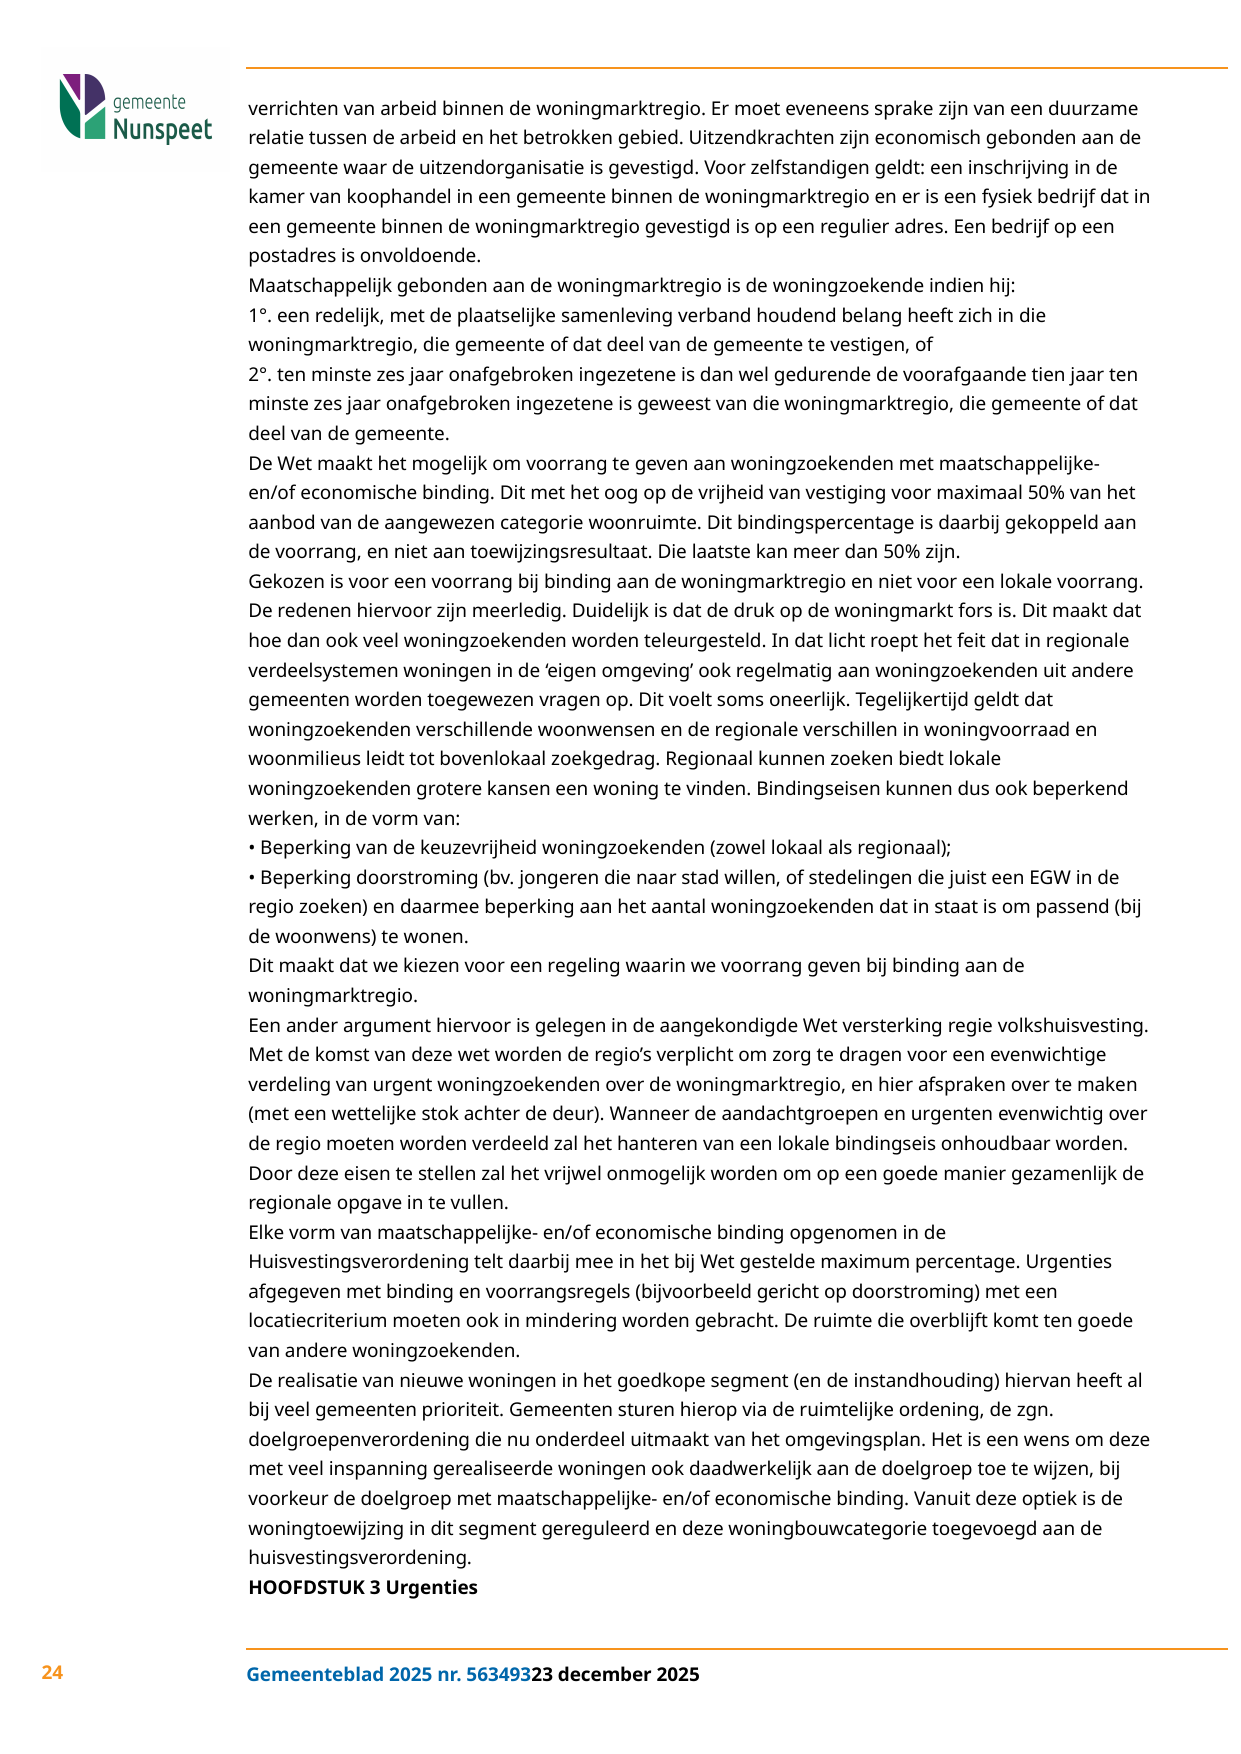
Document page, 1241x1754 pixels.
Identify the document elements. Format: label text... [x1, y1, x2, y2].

text Elke vorm van maatschappelijke- en/of economische binding opgenomen in de Huisvestingsverordening telt daarbij mee in het bij Wet gestelde maximum percentage. Urgenties afgegeven met binding en voorrangsregels (bijvoorbeeld gericht op doorstroming) met een locatiecriterium moeten ook in mindering worden gebracht. De ruimte die overblijft komt ten goede van andere woningzoekenden. [248, 1219, 1152, 1363]
text 1°. een redelijk, met de plaatselijke samenleving verband houdend belang heeft zich in die woningmarktregio, die gemeente of dat deel van de gemeente te vestigen, of [248, 302, 1152, 357]
text Gekozen is voor een voorrang bij binding aan de woningmarktregio en niet voor een lokale voorrang. De redenen hiervoor zijn meerledig. Duidelijk is dat de druk op de woningmarkt fors is. Dit maakt dat hoe dan ook veel woningzoekenden worden teleurgesteld. In dat licht roept het feit dat in regionale verdeelsystemen woningen in de ‘eigen omgeving’ ook regelmatig aan woningzoekenden uit andere gemeenten worden toegewezen vragen op. Dit voelt soms oneerlijk. Tegelijkertijd geldt dat woningzoekenden verschillende woonwensen en de regionale verschillen in woningvoorraad en woonmilieus leidt tot bovenlokaal zoekgedrag. Regionaal kunnen zoeken biedt lokale woningzoekenden grotere kansen een woning te vinden. Bindingseisen kunnen dus ook beperkend werken, in de vorm van: [248, 568, 1152, 831]
text De Wet maakt het mogelijk om voorrang te geven aan woningzoekenden met maatschappelijke- en/of economische binding. Dit met het oog op de vrijheid van vestiging voor maximaal 50% van het aanbod van de aangewezen categorie woonruimte. Dit bindingspercentage is daarbij gekoppeld aan de voorrang, en niet aan toewijzingsresultaat. Die laatste kan meer dan 50% zijn. [248, 450, 1152, 564]
picture [41, 47, 231, 172]
text Dit maakt dat we kiezen voor een regeling waarin we voorrang geven bij binding aan de woningmarktregio. [248, 953, 1152, 1008]
text Een ander argument hiervoor is gelegen in de aangekondigde Wet versterking regie volkshuisvesting. Met de komst van deze wet worden de regio’s verplicht om zorg te dragen voor een evenwichtige verdeling van urgent woningzoekenden over de woningmarktregio, en hier afspraken over te maken (met een wettelijke stok achter de deur). Wanneer de aandachtgroepen en urgenten evenwichtig over de regio moeten worden verdeeld zal het hanteren van een lokale bindingseis onhoudbaar worden. Door deze eisen te stellen zal het vrijwel onmogelijk worden om op een goede manier gezamenlijk de regionale opgave in te vullen. [248, 1012, 1152, 1215]
text Maatschappelijk gebonden aan de woningmarktregio is de woningzoekende indien hij: [248, 272, 1152, 298]
text • Beperking doorstroming (bv. jongeren die naar stad willen, of stedelingen die juist een EGW in de regio zoeken) en daarmee beperking aan het aantal woningzoekenden dat in staat is om passend (bij de woonwens) te wonen. [248, 864, 1152, 949]
text • Beperking van de keuzevrijheid woningzoekenden (zowel lokaal als regionaal); [248, 834, 1152, 860]
text De realisatie van nieuwe woningen in het goedkope segment (en de instandhouding) hiervan heeft al bij veel gemeenten prioriteit. Gemeenten sturen hierop via de ruimtelijke ordening, de zgn. doelgroepenverordening die nu onderdeel uitmaakt van het omgevingsplan. Het is een wens om deze met veel inspanning gerealiseerde woningen ook daadwerkelijk aan de doelgroep toe te wijzen, bij voorkeur de doelgroep met maatschappelijke- en/of economische binding. Vanuit deze optiek is de woningtoewijzing in dit segment gereguleerd en deze woningbouwcategorie toegevoegd aan de huisvestingsverordening. [248, 1367, 1152, 1570]
text 2°. ten minste zes jaar onafgebroken ingezetene is dan wel gedurende de voorafgaande tien jaar ten minste zes jaar onafgebroken ingezetene is geweest van die woningmarktregio, die gemeente of dat deel van de gemeente. [248, 361, 1152, 446]
text HOOFDSTUK 3 Urgenties [248, 1574, 1152, 1600]
text verrichten van arbeid binnen de woningmarktregio. Er moet eveneens sprake zijn van een duurzame relatie tussen de arbeid en het betrokken gebied. Uitzendkrachten zijn economisch gebonden aan de gemeente waar de uitzendorganisatie is gevestigd. Voor zelfstandigen geldt: een inschrijving in de kamer van koophandel in een gemeente binnen de woningmarktregio en er is een fysiek bedrijf dat in een gemeente binnen de woningmarktregio gevestigd is op een regulier adres. Een bedrijf op een postadres is onvoldoende. [248, 95, 1152, 268]
